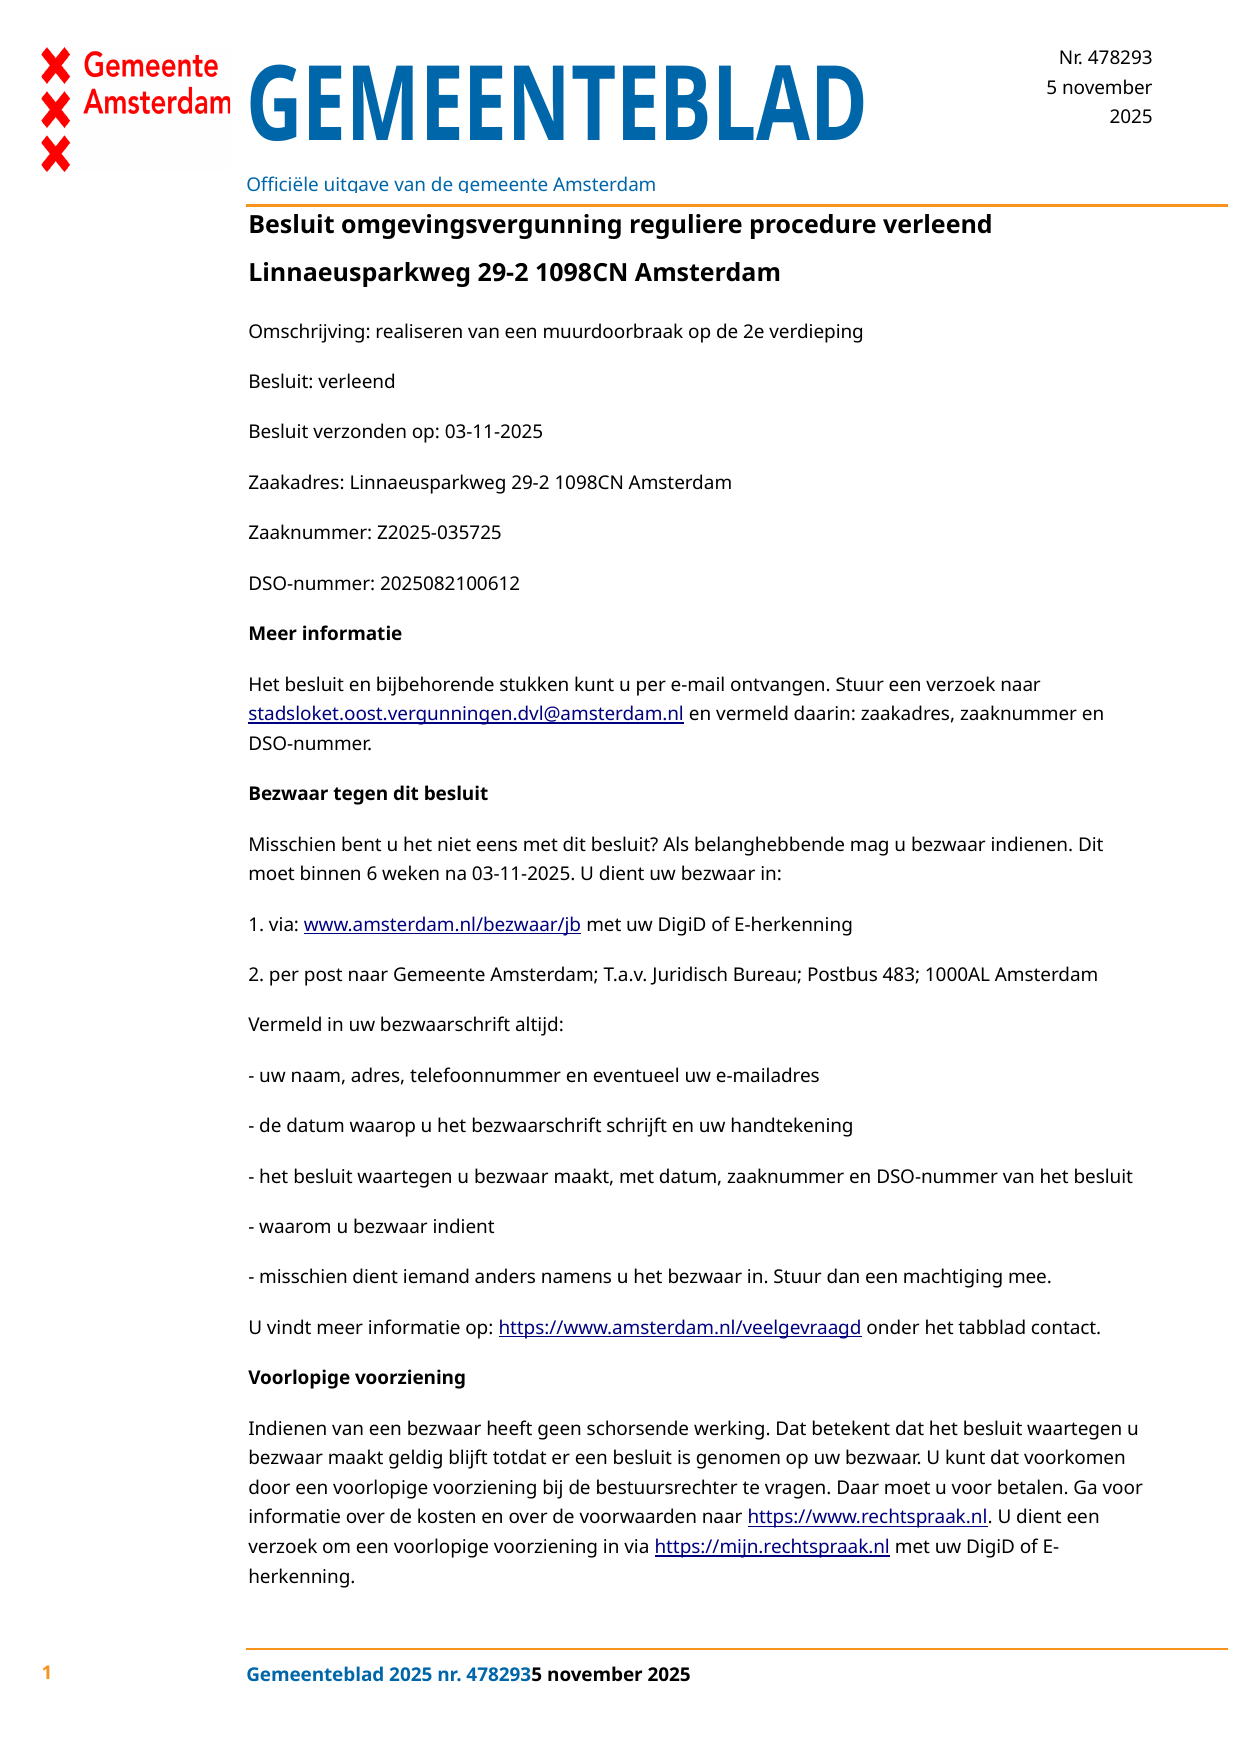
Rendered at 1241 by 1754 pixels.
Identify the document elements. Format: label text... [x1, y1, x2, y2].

text - misschien dient iemand anders namens u het bezwaar in. Stuur dan een machtiging mee. [248, 1264, 1152, 1289]
text U vindt meer informatie op: https://www.amsterdam.nl/veelgevraagd onder het tabblad contact. [248, 1314, 1152, 1340]
text DSO-nummer: 2025082100612 [248, 570, 1152, 596]
text Indienen van een bezwaar heeft geen schorsende werking. Dat betekent dat het besluit waartegen u bezwaar maakt geldig blijft totdat er een besluit is genomen op uw bezwaar. U kunt dat voorkomen door een voorlopige voorziening bij de bestuursrechter te vragen. Daar moet u voor betalen. Ga voor informatie over de kosten en over de voorwaarden naar https://www.rechtspraak.nl. U dient een verzoek om een voorlopige voorziening in via https://mijn.rechtspraak.nl met uw DigiD of E-herkenning. [248, 1415, 1152, 1589]
text - de datum waarop u het bezwaarschrift schrijft en uw handtekening [248, 1112, 1152, 1138]
text Besluit verzonden op: 03-11-2025 [248, 419, 1152, 444]
text - waarom u bezwaar indient [248, 1213, 1152, 1239]
text Het besluit en bijbehorende stukken kunt u per e-mail ontvangen. Stuur een verzoek naar stadsloket.oost.vergunningen.dvl@amsterdam.nl en vermeld daarin: zaakadres, zaaknummer en DSO-nummer. [248, 671, 1152, 756]
text 1. via: www.amsterdam.nl/bezwaar/jb met uw DigiD of E-herkenning [248, 911, 1152, 937]
text Zaaknummer: Z2025-035725 [248, 519, 1152, 545]
text Besluit: verleend [248, 368, 1152, 394]
text Zaakadres: Linnaeusparkweg 29-2 1098CN Amsterdam [248, 469, 1152, 495]
text Misschien bent u het niet eens met dit besluit? Als belanghebbende mag u bezwaar indienen. Dit moet binnen 6 weken na 03-11-2025. U dient uw bezwaar in: [248, 831, 1152, 886]
text - het besluit waartegen u bezwaar maakt, met datum, zaaknummer en DSO-nummer van het besluit [248, 1163, 1152, 1189]
text 2. per post naar Gemeente Amsterdam; T.a.v. Juridisch Bureau; Postbus 483; 1000AL Amsterdam [248, 961, 1152, 987]
text Besluit omgevingsvergunning reguliere procedure verleend Linnaeusparkweg 29-2 1098CN Amsterdam [248, 207, 1152, 288]
text Voorlopige voorziening [248, 1364, 1152, 1390]
text - uw naam, adres, telefoonnummer en eventueel uw e-mailadres [248, 1062, 1152, 1088]
text Omschrijving: realiseren van een muurdoorbraak op de 2e verdieping [248, 318, 1152, 344]
text Vermeld in uw bezwaarschrift altijd: [248, 1012, 1152, 1037]
text Bezwaar tegen dit besluit [248, 780, 1152, 806]
text Meer informatie [248, 620, 1152, 646]
picture [41, 47, 231, 172]
